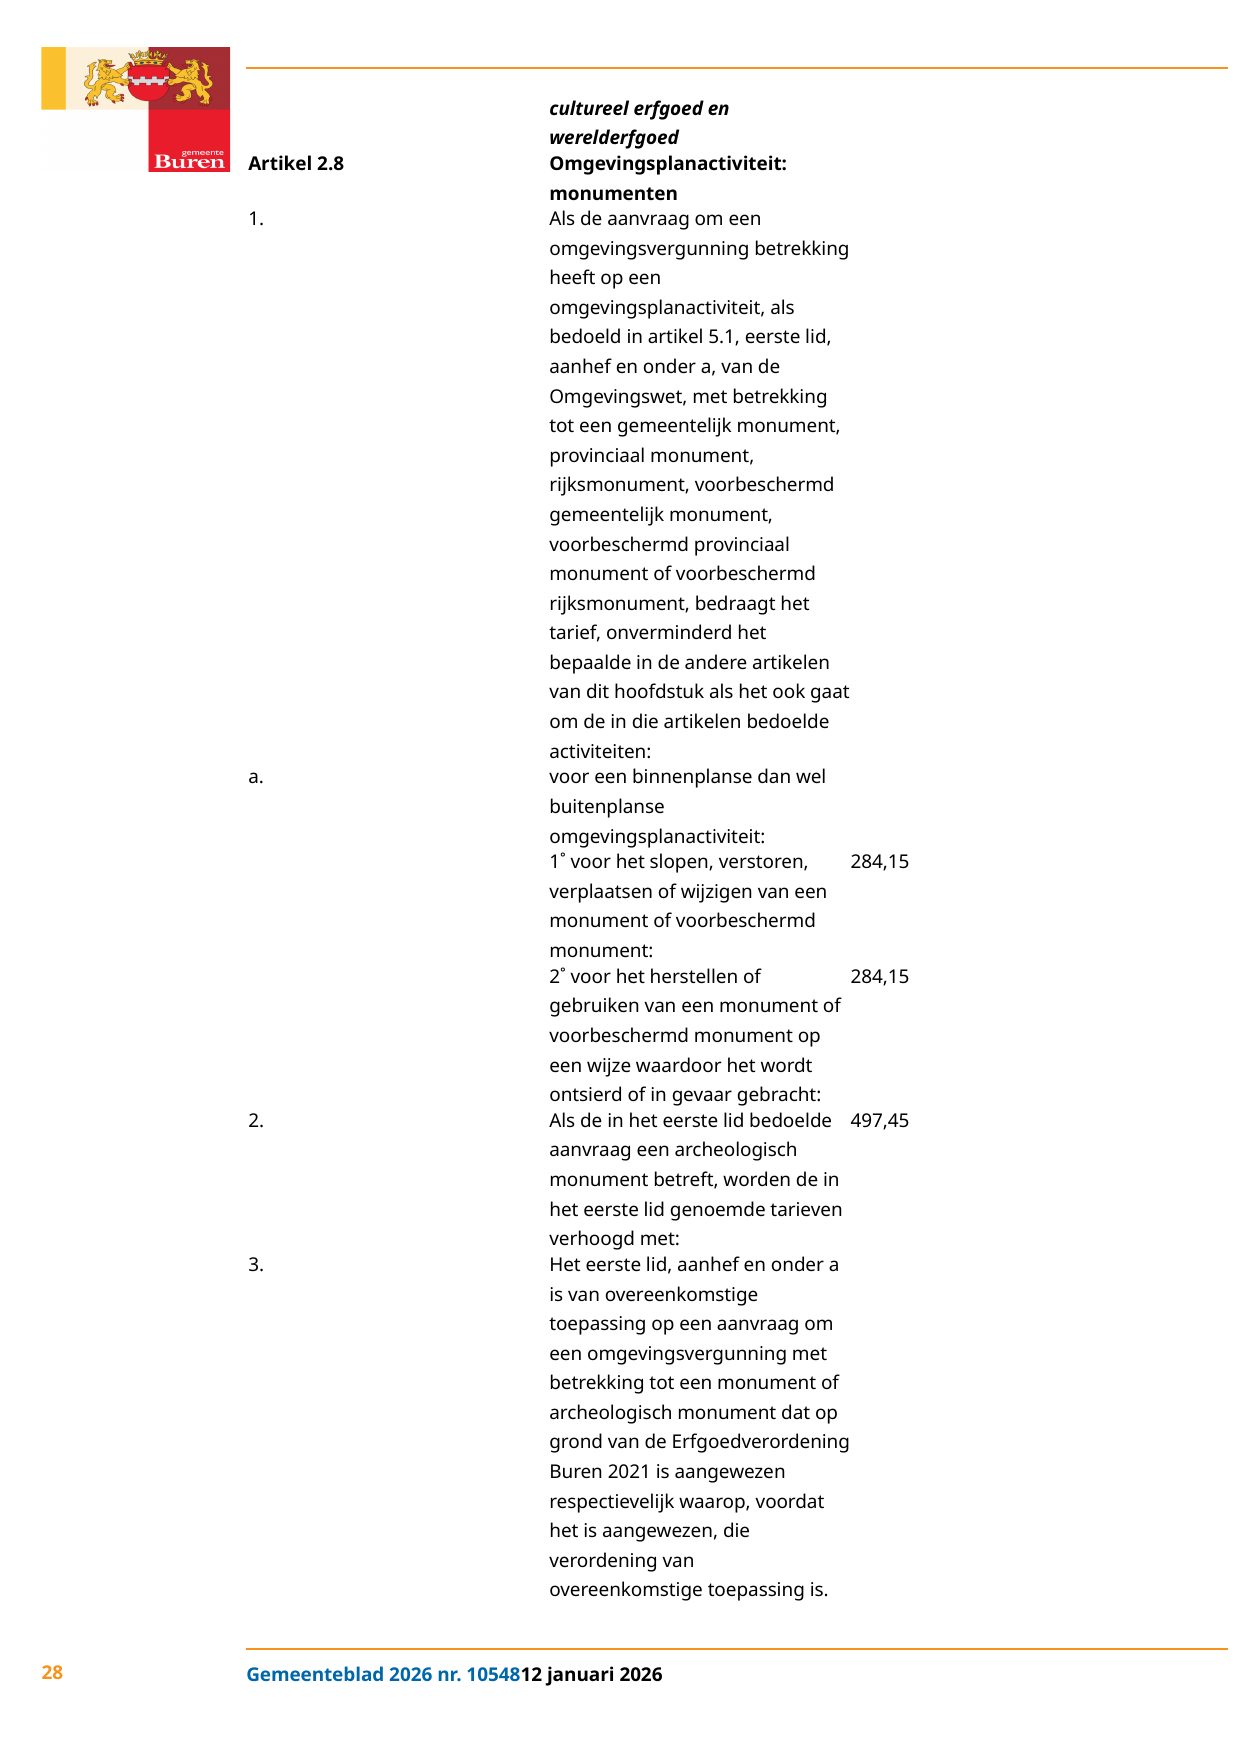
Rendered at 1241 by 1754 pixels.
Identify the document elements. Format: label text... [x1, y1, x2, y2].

table_cell [850, 150, 1152, 205]
table_cell 284,15 [850, 849, 1152, 963]
table_cell [850, 205, 1152, 764]
table_cell Omgevingsplanactiviteit: monumenten [549, 150, 850, 205]
table_header [248, 95, 549, 150]
table_cell 284,15 [850, 963, 1152, 1107]
table_cell [248, 849, 549, 963]
table_cell 1˚ voor het slopen, verstoren, verplaatsen of wijzigen van een monument of voorbeschermd monument: [549, 849, 850, 963]
table_cell voor een binnenplanse dan wel buitenplanse omgevingsplanactiviteit: [549, 764, 850, 848]
table_cell 3. [248, 1251, 549, 1602]
table_cell 2˚ voor het herstellen of gebruiken van een monument of voorbeschermd monument op een wijze waardoor het wordt ontsierd of in gevaar gebracht: [549, 963, 850, 1107]
table_cell Artikel 2.8 [248, 150, 549, 205]
table_cell 2. [248, 1107, 549, 1251]
table_cell [850, 764, 1152, 848]
table_cell Als de aanvraag om een omgevingsvergunning betrekking heeft op een omgevingsplanactiviteit, als bedoeld in artikel 5.1, eerste lid, aanhef en onder a, van de Omgevingswet, met betrekking tot een gemeentelijk monument, provinciaal monument, rijksmonument, voorbeschermd gemeentelijk monument, voorbeschermd provinciaal monument of voorbeschermd rijksmonument, bedraagt het tarief, onverminderd het bepaalde in de andere artikelen van dit hoofdstuk als het ook gaat om de in die artikelen bedoelde activiteiten: [549, 205, 850, 764]
table_cell 497,45 [850, 1107, 1152, 1251]
table_header cultureel erfgoed en werelderfgoed [549, 95, 850, 150]
table_cell [850, 1251, 1152, 1602]
picture [41, 47, 231, 172]
table_cell [248, 963, 549, 1107]
table_cell a. [248, 764, 549, 848]
table_cell Het eerste lid, aanhef en onder a is van overeenkomstige toepassing op een aanvraag om een omgevingsvergunning met betrekking tot een monument of archeologisch monument dat op grond van de Erfgoedverordening Buren 2021 is aangewezen respectievelijk waarop, voordat het is aangewezen, die verordening van overeenkomstige toepassing is. [549, 1251, 850, 1602]
table_header [850, 95, 1152, 150]
table_cell Als de in het eerste lid bedoelde aanvraag een archeologisch monument betreft, worden de in het eerste lid genoemde tarieven verhoogd met: [549, 1107, 850, 1251]
table_cell 1. [248, 205, 549, 764]
